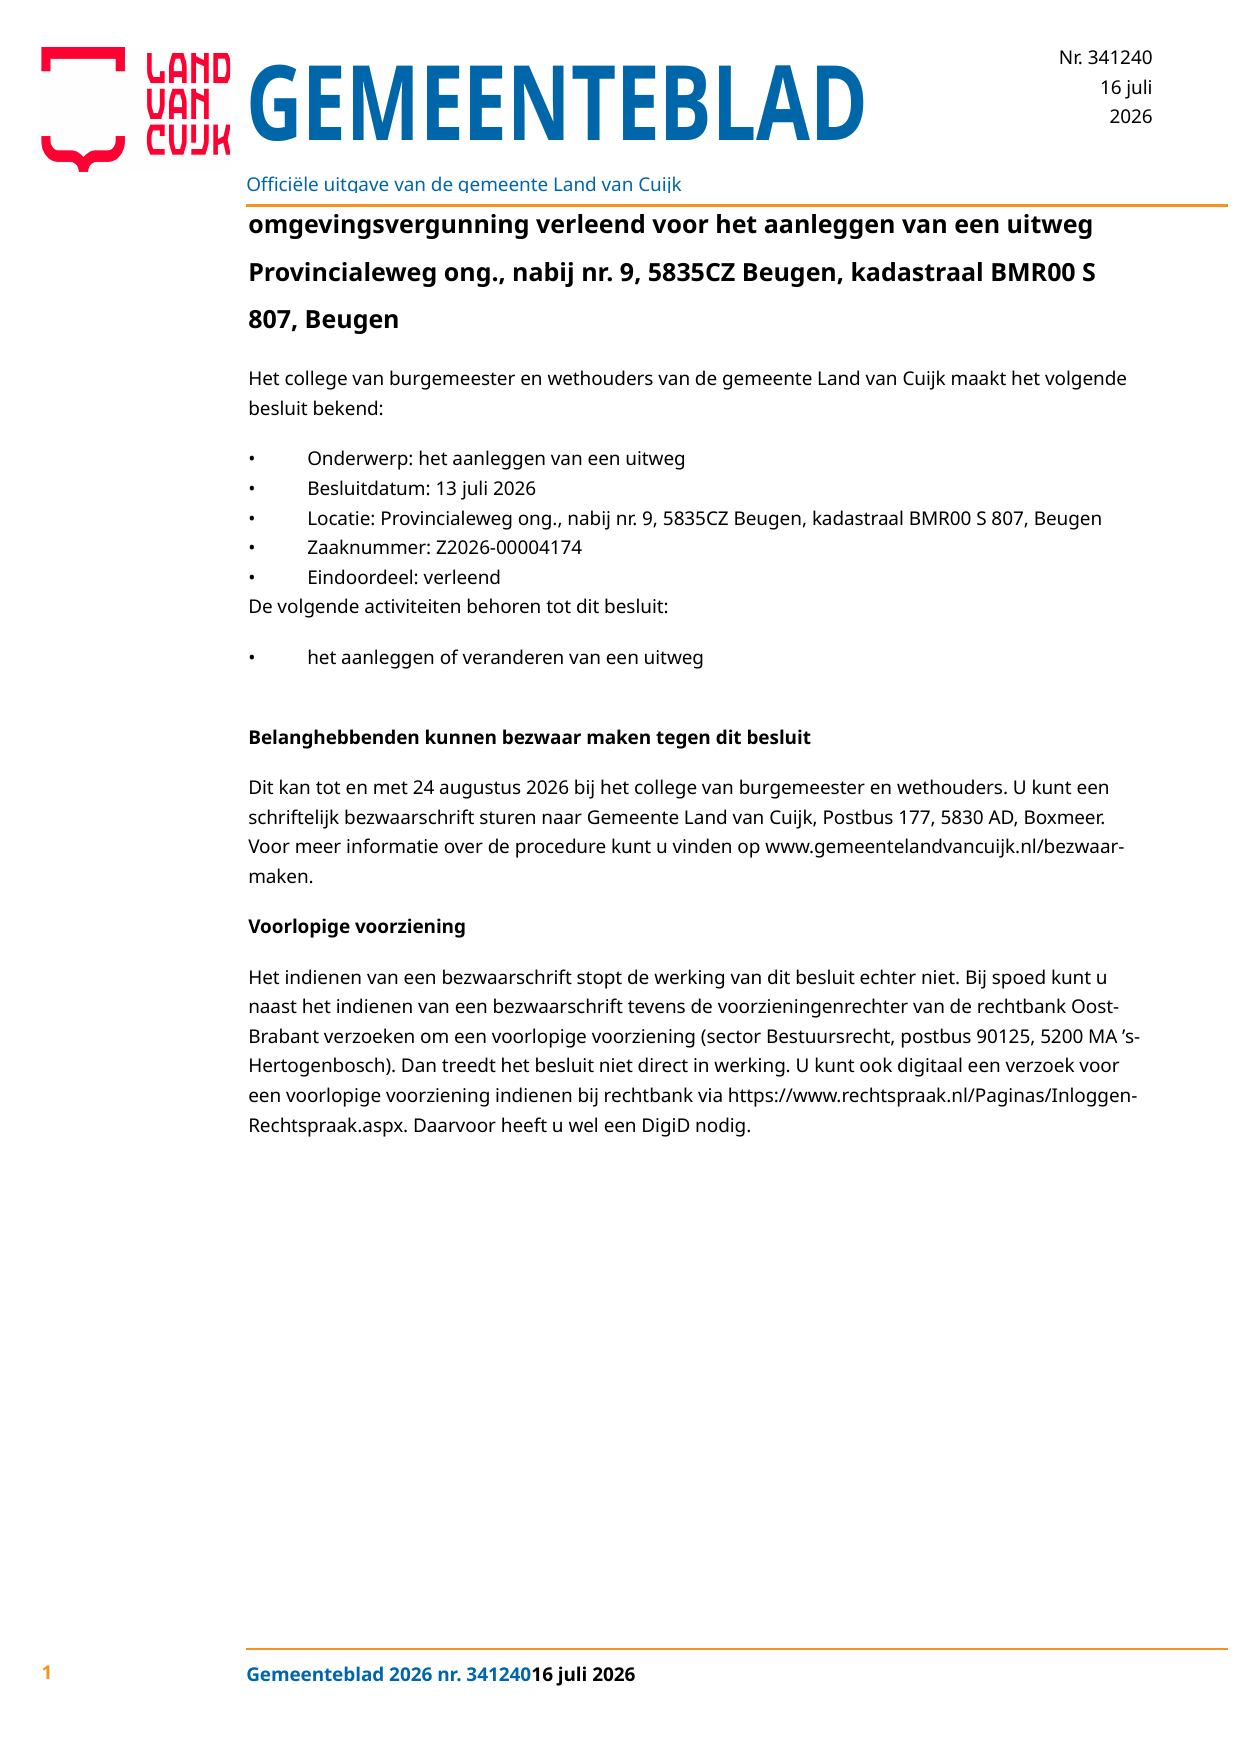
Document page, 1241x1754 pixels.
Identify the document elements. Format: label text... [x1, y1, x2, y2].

text Het college van burgemeester en wethouders van de gemeente Land van Cuijk maakt het volgende besluit bekend: [248, 366, 1152, 421]
text omgevingsvergunning verleend voor het aanleggen van een uitweg Provincialeweg ong., nabij nr. 9, 5835CZ Beugen, kadastraal BMR00 S 807, Beugen [248, 207, 1152, 336]
list Eindoordeel: verleend [248, 564, 1152, 589]
list Zaaknummer: Z2026-00004174 [248, 534, 1152, 560]
list Locatie: Provincialeweg ong., nabij nr. 9, 5835CZ Beugen, kadastraal BMR00 S 807, Beugen [248, 505, 1152, 530]
picture [41, 47, 231, 172]
text Voorlopige voorziening [248, 913, 1152, 939]
list Onderwerp: het aanleggen van een uitweg [248, 446, 1152, 471]
text Dit kan tot en met 24 augustus 2026 bij het college van burgemeester en wethouders. U kunt een schriftelijk bezwaarschrift sturen naar Gemeente Land van Cuijk, Postbus 177, 5830 AD, Boxmeer. Voor meer informatie over de procedure kunt u vinden op www.gemeentelandvancuijk.nl/bezwaar-maken. [248, 774, 1152, 889]
text De volgende activiteiten behoren tot dit besluit: [248, 593, 1152, 619]
text Het indienen van een bezwaarschrift stopt de werking van dit besluit echter niet. Bij spoed kunt u naast het indienen van een bezwaarschrift tevens de voorzieningenrechter van de rechtbank Oost-Brabant verzoeken om een voorlopige voorziening (sector Bestuursrecht, postbus 90125, 5200 MA ’s-Hertogenbosch). Dan treedt het besluit niet direct in werking. U kunt ook digitaal een verzoek voor een voorlopige voorziening indienen bij rechtbank via https://www.rechtspraak.nl/Paginas/Inloggen-Rechtspraak.aspx. Daarvoor heeft u wel een DigiD nodig. [248, 964, 1152, 1137]
text Belanghebbenden kunnen bezwaar maken tegen dit besluit [248, 724, 1152, 749]
list het aanleggen of veranderen van een uitweg [248, 644, 1152, 669]
list Besluitdatum: 13 juli 2026 [248, 475, 1152, 501]
